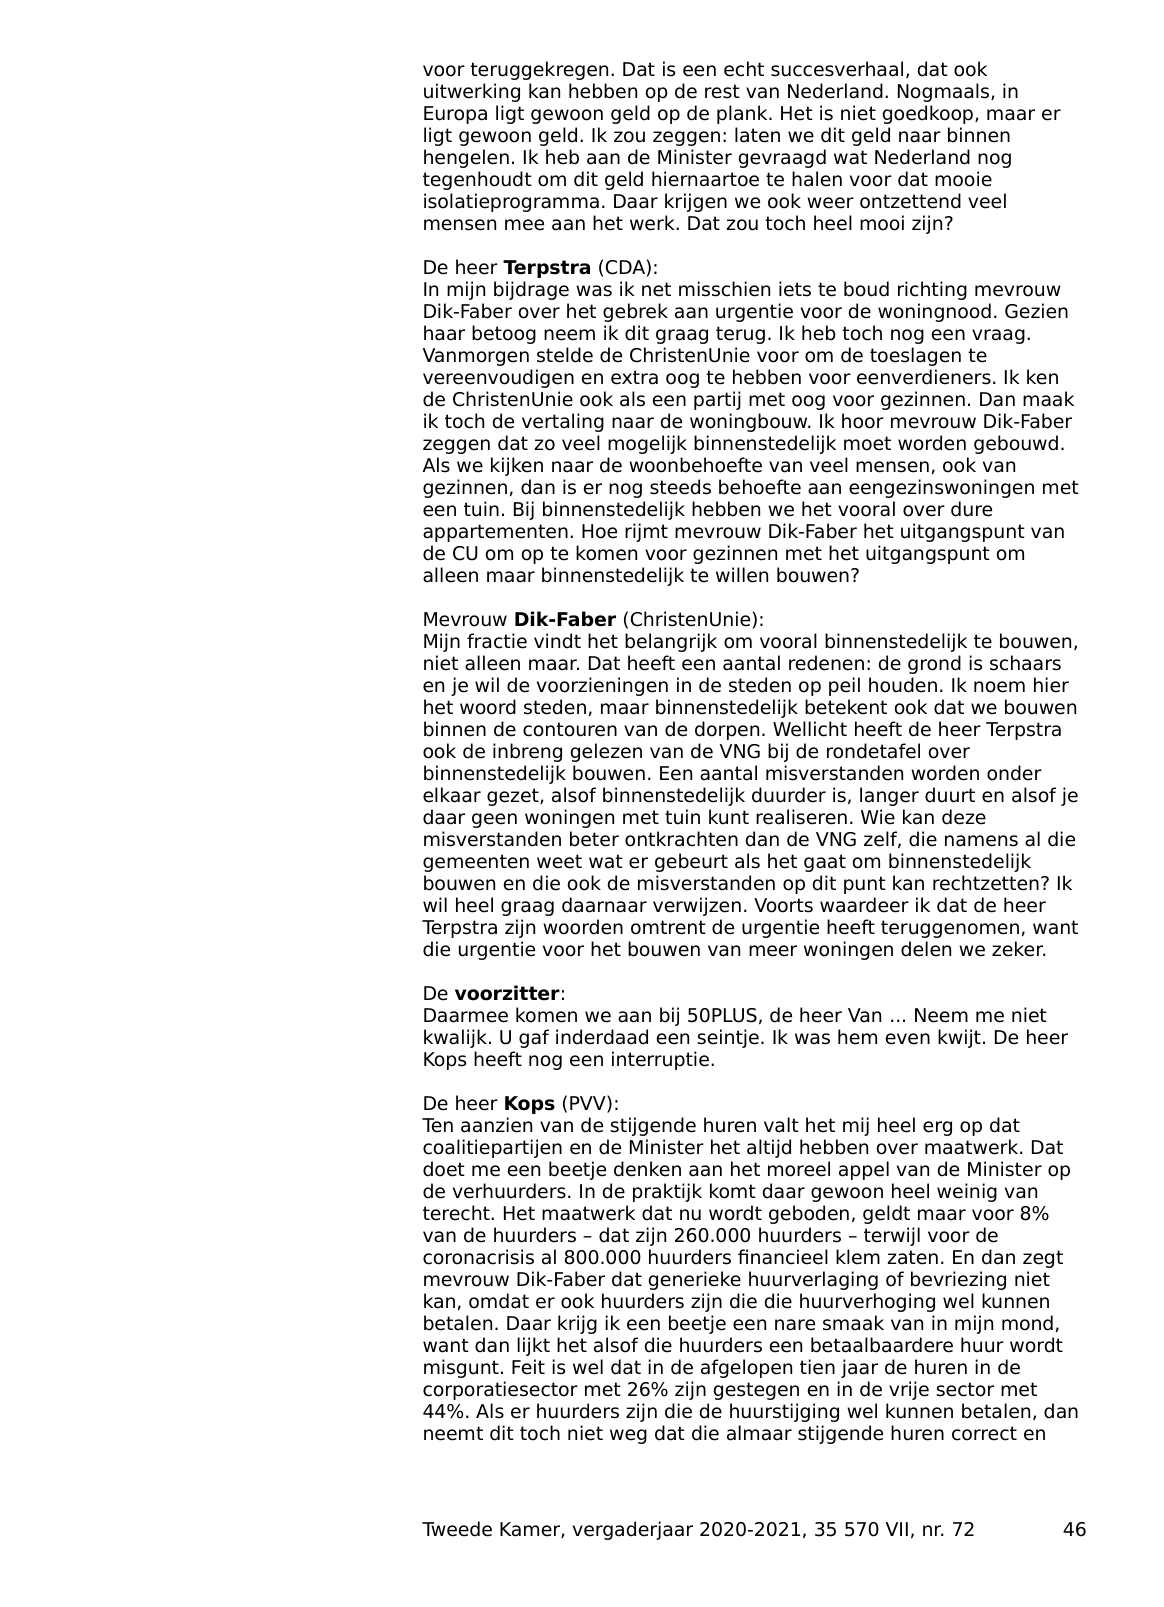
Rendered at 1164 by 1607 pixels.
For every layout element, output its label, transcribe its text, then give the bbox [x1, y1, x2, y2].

text Daarmee komen we aan bij 50PLUS, de heer Van ... Neem me niet kwalijk. U gaf inderdaad een seintje. Ik was hem even kwijt. De heer Kops heeft nog een interruptie. [422, 1005, 1087, 1071]
text De heer Kops (PVV): [422, 1093, 1087, 1115]
text De heer Terpstra (CDA): [422, 257, 1087, 279]
text Mevrouw Dik-Faber (ChristenUnie): [422, 609, 1087, 631]
text voor teruggekregen. Dat is een echt succesverhaal, dat ook uitwerking kan hebben op de rest van Nederland. Nogmaals, in Europa ligt gewoon geld op de plank. Het is niet goedkoop, maar er ligt gewoon geld. Ik zou zeggen: laten we dit geld naar binnen hengelen. Ik heb aan de Minister gevraagd wat Nederland nog tegenhoudt om dit geld hiernaartoe te halen voor dat mooie isolatieprogramma. Daar krijgen we ook weer ontzettend veel mensen mee aan het werk. Dat zou toch heel mooi zijn? [422, 59, 1087, 235]
text Ten aanzien van de stijgende huren valt het mij heel erg op dat coalitiepartijen en de Minister het altijd hebben over maatwerk. Dat doet me een beetje denken aan het moreel appel van de Minister op de verhuurders. In de praktijk komt daar gewoon heel weinig van terecht. Het maatwerk dat nu wordt geboden, geldt maar voor 8% van de huurders – dat zijn 260.000 huurders – terwijl voor de coronacrisis al 800.000 huurders financieel klem zaten. En dan zegt mevrouw Dik-Faber dat generieke huurverlaging of bevriezing niet kan, omdat er ook huurders zijn die die huurverhoging wel kunnen betalen. Daar krijg ik een beetje een nare smaak van in mijn mond, want dan lijkt het alsof die huurders een betaalbaardere huur wordt misgunt. Feit is wel dat in de afgelopen tien jaar de huren in de corporatiesector met 26% zijn gestegen en in de vrije sector met 44%. Als er huurders zijn die de huurstijging wel kunnen betalen, dan neemt dit toch niet weg dat die almaar stijgende huren correct en [422, 1115, 1087, 1444]
text De voorzitter: [422, 983, 1087, 1005]
text Mijn fractie vindt het belangrijk om vooral binnenstedelijk te bouwen, niet alleen maar. Dat heeft een aantal redenen: de grond is schaars en je wil de voorzieningen in de steden op peil houden. Ik noem hier het woord steden, maar binnenstedelijk betekent ook dat we bouwen binnen de contouren van de dorpen. Wellicht heeft de heer Terpstra ook de inbreng gelezen van de VNG bij de rondetafel over binnenstedelijk bouwen. Een aantal misverstanden worden onder elkaar gezet, alsof binnenstedelijk duurder is, langer duurt en alsof je daar geen woningen met tuin kunt realiseren. Wie kan deze misverstanden beter ontkrachten dan de VNG zelf, die namens al die gemeenten weet wat er gebeurt als het gaat om binnenstedelijk bouwen en die ook de misverstanden op dit punt kan rechtzetten? Ik wil heel graag daarnaar verwijzen. Voorts waardeer ik dat de heer Terpstra zijn woorden omtrent de urgentie heeft teruggenomen, want die urgentie voor het bouwen van meer woningen delen we zeker. [422, 631, 1087, 961]
text In mijn bijdrage was ik net misschien iets te boud richting mevrouw Dik-Faber over het gebrek aan urgentie voor de woningnood. Gezien haar betoog neem ik dit graag terug. Ik heb toch nog een vraag. Vanmorgen stelde de ChristenUnie voor om de toeslagen te vereenvoudigen en extra oog te hebben voor eenverdieners. Ik ken de ChristenUnie ook als een partij met oog voor gezinnen. Dan maak ik toch de vertaling naar de woningbouw. Ik hoor mevrouw Dik-Faber zeggen dat zo veel mogelijk binnenstedelijk moet worden gebouwd. Als we kijken naar de woonbehoefte van veel mensen, ook van gezinnen, dan is er nog steeds behoefte aan eengezinswoningen met een tuin. Bij binnenstedelijk hebben we het vooral over dure appartementen. Hoe rijmt mevrouw Dik-Faber het uitgangspunt van de CU om op te komen voor gezinnen met het uitgangspunt om alleen maar binnenstedelijk te willen bouwen? [422, 279, 1087, 587]
